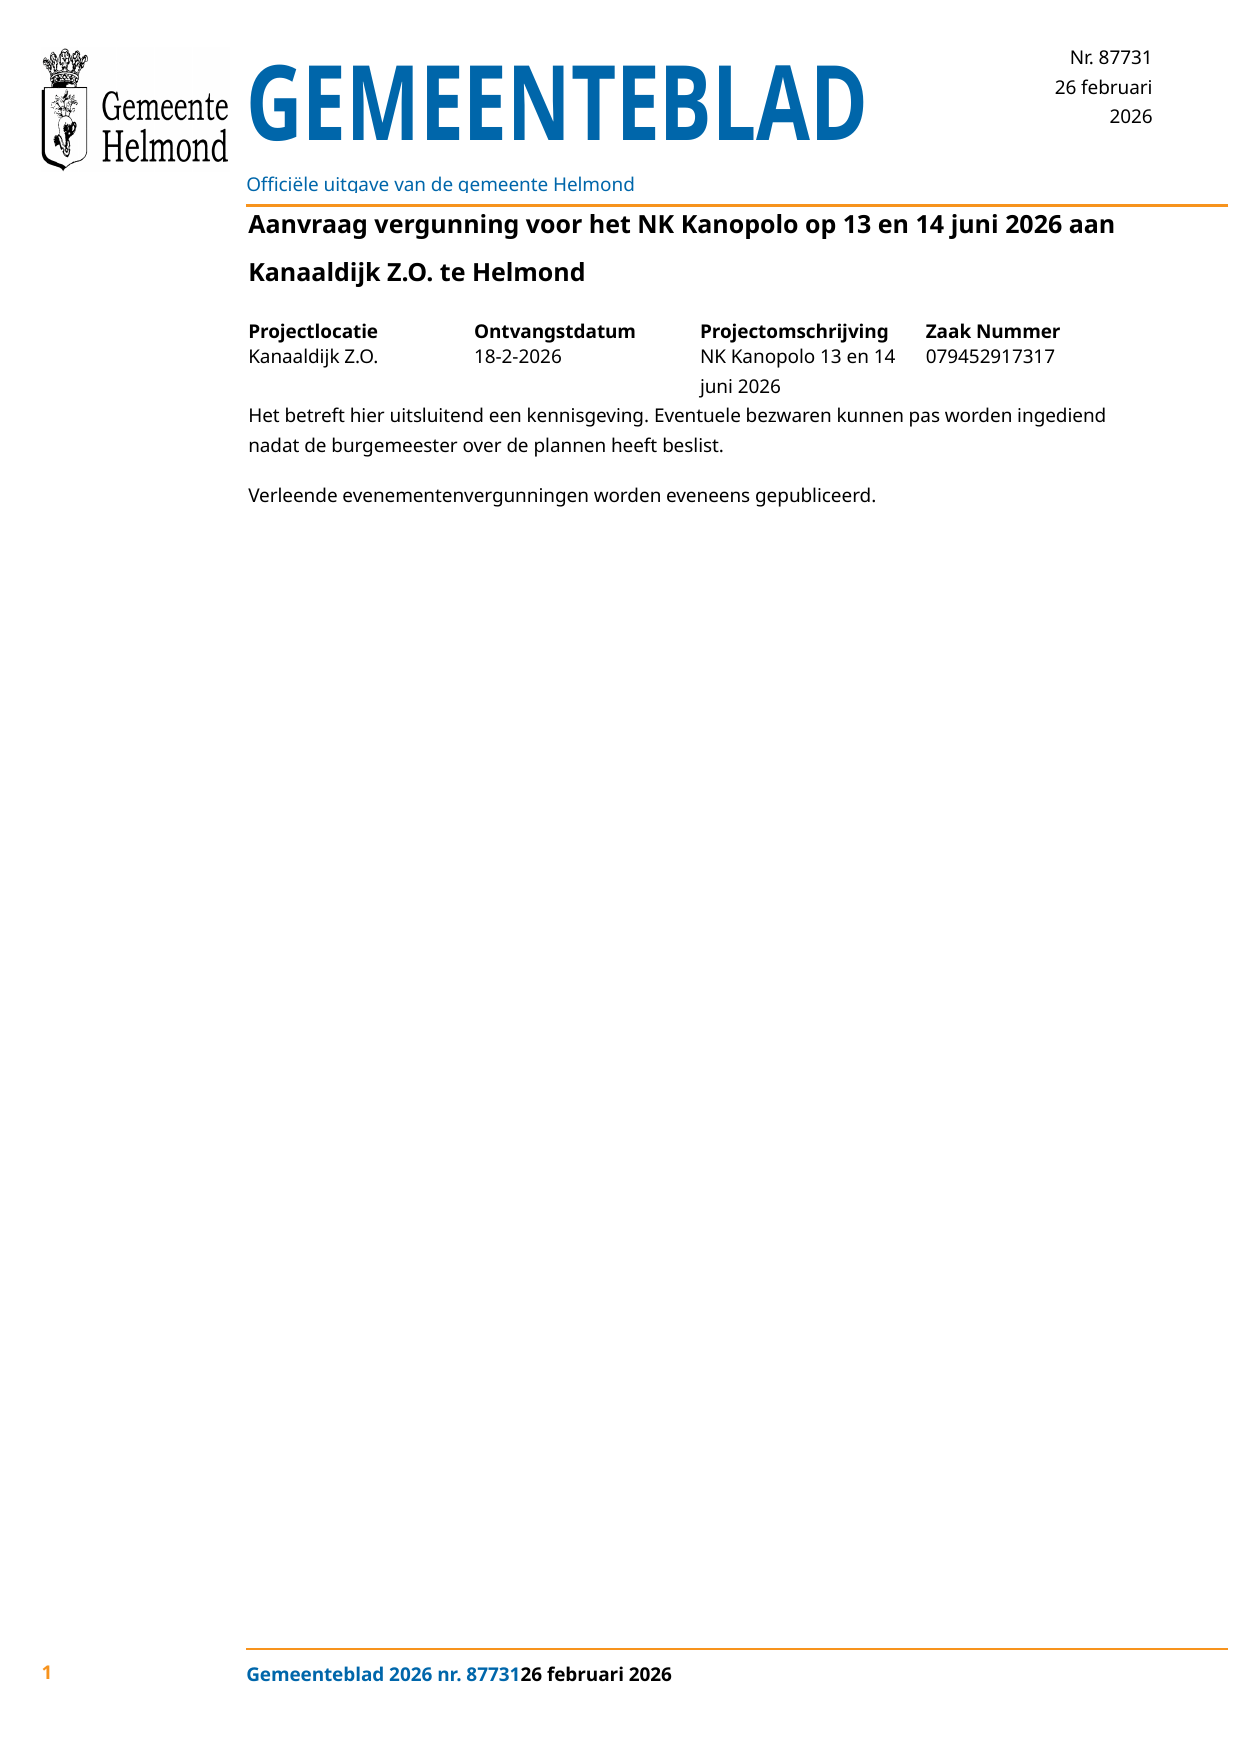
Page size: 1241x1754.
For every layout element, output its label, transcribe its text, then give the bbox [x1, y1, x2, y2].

table_header Projectomschrijving [700, 318, 926, 344]
picture [41, 47, 231, 172]
table_cell NK Kanopolo 13 en 14 juni 2026 [700, 344, 926, 399]
table_header Ontvangstdatum [474, 318, 700, 344]
table_header Projectlocatie [248, 318, 474, 344]
table_cell 079452917317 [926, 344, 1152, 399]
text Aanvraag vergunning voor het NK Kanopolo op 13 en 14 juni 2026 aan Kanaaldijk Z.O. te Helmond [248, 207, 1152, 288]
text Het betreft hier uitsluitend een kennisgeving. Eventuele bezwaren kunnen pas worden ingediend nadat de burgemeester over de plannen heeft beslist. [248, 402, 1152, 458]
table_cell Kanaaldijk Z.O. [248, 344, 474, 399]
table_cell 18-2-2026 [474, 344, 700, 399]
table_header Zaak Nummer [926, 318, 1152, 344]
text Verleende evenementenvergunningen worden eveneens gepubliceerd. [248, 482, 1152, 508]
